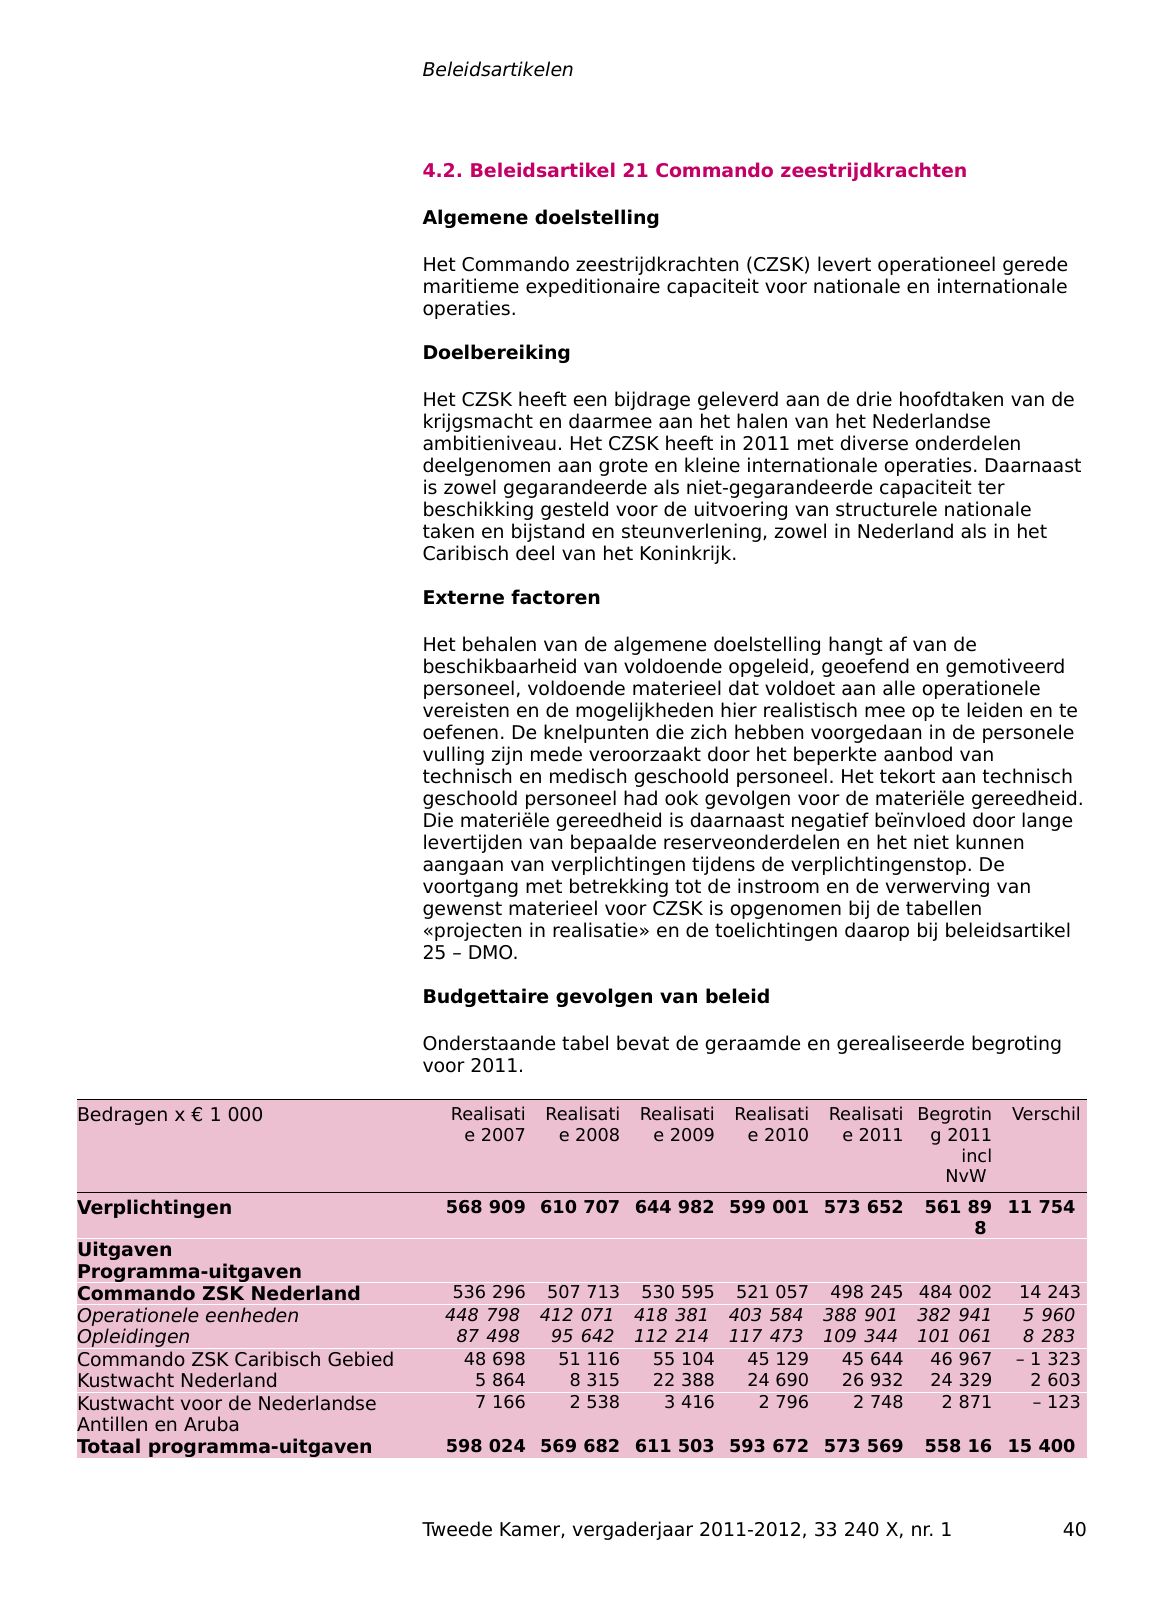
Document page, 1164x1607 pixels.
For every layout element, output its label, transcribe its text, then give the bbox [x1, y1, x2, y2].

subtitle 4.2. Beleidsartikel 21 Commando zeestrijdkrachten [422, 160, 1087, 182]
table_header Realisatie 2010 [720, 1100, 815, 1192]
table_cell 24 690 [720, 1370, 815, 1392]
table_cell 568 909 [437, 1193, 531, 1238]
table_cell [626, 1239, 720, 1261]
table_cell 521 057 [720, 1283, 815, 1304]
table_cell [909, 1261, 998, 1282]
table_cell 7 166 [437, 1393, 531, 1414]
table_cell Opleidingen [77, 1326, 437, 1348]
table_cell 2 538 [531, 1393, 626, 1414]
table_cell 598 024 [437, 1436, 531, 1458]
subtitle Algemene doelstelling [422, 207, 1087, 229]
table_cell Antillen en Aruba [77, 1414, 437, 1436]
subtitle Externe factoren [422, 587, 1087, 609]
table_cell 5 960 [998, 1305, 1087, 1326]
table_cell [998, 1239, 1087, 1261]
table_cell Programma-uitgaven [77, 1261, 437, 1282]
table_cell 87 498 [437, 1326, 531, 1348]
table_cell 2 603 [998, 1370, 1087, 1392]
subtitle Doelbereiking [422, 342, 1087, 364]
table_cell 644 982 [626, 1193, 720, 1238]
table_cell [531, 1414, 626, 1436]
table_cell 412 071 [531, 1305, 626, 1326]
table_cell [815, 1261, 909, 1282]
table_cell [626, 1414, 720, 1436]
table_cell 95 642 [531, 1326, 626, 1348]
table_cell Verplichtingen [77, 1193, 437, 1238]
table_cell 45 129 [720, 1349, 815, 1370]
table_header Bedragen x € 1 000 [77, 1100, 437, 1192]
table_cell 117 473 [720, 1326, 815, 1348]
table_header Realisatie 2008 [531, 1100, 626, 1192]
table_cell 5 864 [437, 1370, 531, 1392]
table_cell [437, 1414, 531, 1436]
table_cell Operationele eenheden [77, 1305, 437, 1326]
table_cell 109 344 [815, 1326, 909, 1348]
table_cell 569 682 [531, 1436, 626, 1458]
table_cell Commando ZSK Caribisch Gebied [77, 1349, 437, 1370]
table_cell 388 901 [815, 1305, 909, 1326]
table_cell 536 296 [437, 1283, 531, 1304]
table_cell 8 315 [531, 1370, 626, 1392]
table_cell 561 898 [909, 1193, 998, 1238]
table_cell – 123 [998, 1393, 1087, 1414]
table_cell 112 214 [626, 1326, 720, 1348]
table_cell 599 001 [720, 1193, 815, 1238]
text Het CZSK heeft een bijdrage geleverd aan de drie hoofdtaken van de krijgsmacht en daarmee aan het halen van het Nederlandse ambitieniveau. Het CZSK heeft in 2011 met diverse onderdelen deelgenomen aan grote en kleine internationale operaties. Daarnaast is zowel gegarandeerde als niet-gegarandeerde capaciteit ter beschikking gesteld voor de uitvoering van structurele nationale taken en bijstand en steunverlening, zowel in Nederland als in het Caribisch deel van het Koninkrijk. [422, 389, 1087, 565]
table_cell [720, 1414, 815, 1436]
table_cell 8 283 [998, 1326, 1087, 1348]
table_cell 48 698 [437, 1349, 531, 1370]
table_cell 593 672 [720, 1436, 815, 1458]
table_cell 498 245 [815, 1283, 909, 1304]
table_cell [437, 1239, 531, 1261]
table_cell [909, 1414, 998, 1436]
table_cell 573 652 [815, 1193, 909, 1238]
table_cell 530 595 [626, 1283, 720, 1304]
text Het behalen van de algemene doelstelling hangt af van de beschikbaarheid van voldoende opgeleid, geoefend en gemotiveerd personeel, voldoende materieel dat voldoet aan alle operationele vereisten en de mogelijkheden hier realistisch mee op te leiden en te oefenen. De knelpunten die zich hebben voorgedaan in de personele vulling zijn mede veroorzaakt door het beperkte aanbod van technisch en medisch geschoold personeel. Het tekort aan technisch geschoold personeel had ook gevolgen voor de materiële gereedheid. Die materiële gereedheid is daarnaast negatief beïnvloed door lange levertijden van bepaalde reserveonderdelen en het niet kunnen aangaan van verplichtingen tijdens de verplichtingenstop. De voortgang met betrekking tot de instroom en de verwerving van gewenst materieel voor CZSK is opgenomen bij de tabellen «projecten in realisatie» en de toelichtingen daarop bij beleidsartikel 25 – DMO. [422, 634, 1087, 964]
table_cell [531, 1261, 626, 1282]
table_cell [998, 1414, 1087, 1436]
table_cell 101 061 [909, 1326, 998, 1348]
table_cell 610 707 [531, 1193, 626, 1238]
table_cell 2 748 [815, 1393, 909, 1414]
table_cell Kustwacht voor de Nederlandse [77, 1393, 437, 1414]
table_cell Uitgaven [77, 1239, 437, 1261]
subtitle Budgettaire gevolgen van beleid [422, 986, 1087, 1008]
table_cell 448 798 [437, 1305, 531, 1326]
table_header Begroting 2011 incl NvW [909, 1100, 998, 1192]
table_cell 3 416 [626, 1393, 720, 1414]
table_header Realisatie 2007 [437, 1100, 531, 1192]
text Onderstaande tabel bevat de geraamde en gerealiseerde begroting voor 2011. [422, 1033, 1087, 1077]
table_cell 14 243 [998, 1283, 1087, 1304]
table_cell [815, 1239, 909, 1261]
table_cell [815, 1414, 909, 1436]
table_cell 2 871 [909, 1393, 998, 1414]
table_cell [626, 1261, 720, 1282]
table_cell Totaal programma-uitgaven [77, 1436, 437, 1458]
table_cell 382 941 [909, 1305, 998, 1326]
table_header Realisatie 2011 [815, 1100, 909, 1192]
table_cell [720, 1261, 815, 1282]
table_cell 45 644 [815, 1349, 909, 1370]
table_cell 24 329 [909, 1370, 998, 1392]
table_cell 507 713 [531, 1283, 626, 1304]
table_cell 403 584 [720, 1305, 815, 1326]
table_cell 22 388 [626, 1370, 720, 1392]
table_cell Commando ZSK Nederland [77, 1283, 437, 1304]
table_cell 26 932 [815, 1370, 909, 1392]
table_header Realisatie 2009 [626, 1100, 720, 1192]
table_cell 573 569 [815, 1436, 909, 1458]
table_cell – 1 323 [998, 1349, 1087, 1370]
table_cell 418 381 [626, 1305, 720, 1326]
text Het Commando zeestrijdkrachten (CZSK) levert operationeel gerede maritieme expeditionaire capaciteit voor nationale en internationale operaties. [422, 254, 1087, 320]
table_cell 611 503 [626, 1436, 720, 1458]
table_cell 558 16 [909, 1436, 998, 1458]
table_cell [437, 1261, 531, 1282]
table_cell 46 967 [909, 1349, 998, 1370]
table_cell 55 104 [626, 1349, 720, 1370]
table_cell [998, 1261, 1087, 1282]
table_cell [720, 1239, 815, 1261]
table_cell 15 400 [998, 1436, 1087, 1458]
table_cell 2 796 [720, 1393, 815, 1414]
table_cell [909, 1239, 998, 1261]
table_cell 51 116 [531, 1349, 626, 1370]
table_cell [531, 1239, 626, 1261]
table_header Verschil [998, 1100, 1087, 1192]
table_cell Kustwacht Nederland [77, 1370, 437, 1392]
table_cell 484 002 [909, 1283, 998, 1304]
table_cell 11 754 [998, 1193, 1087, 1238]
